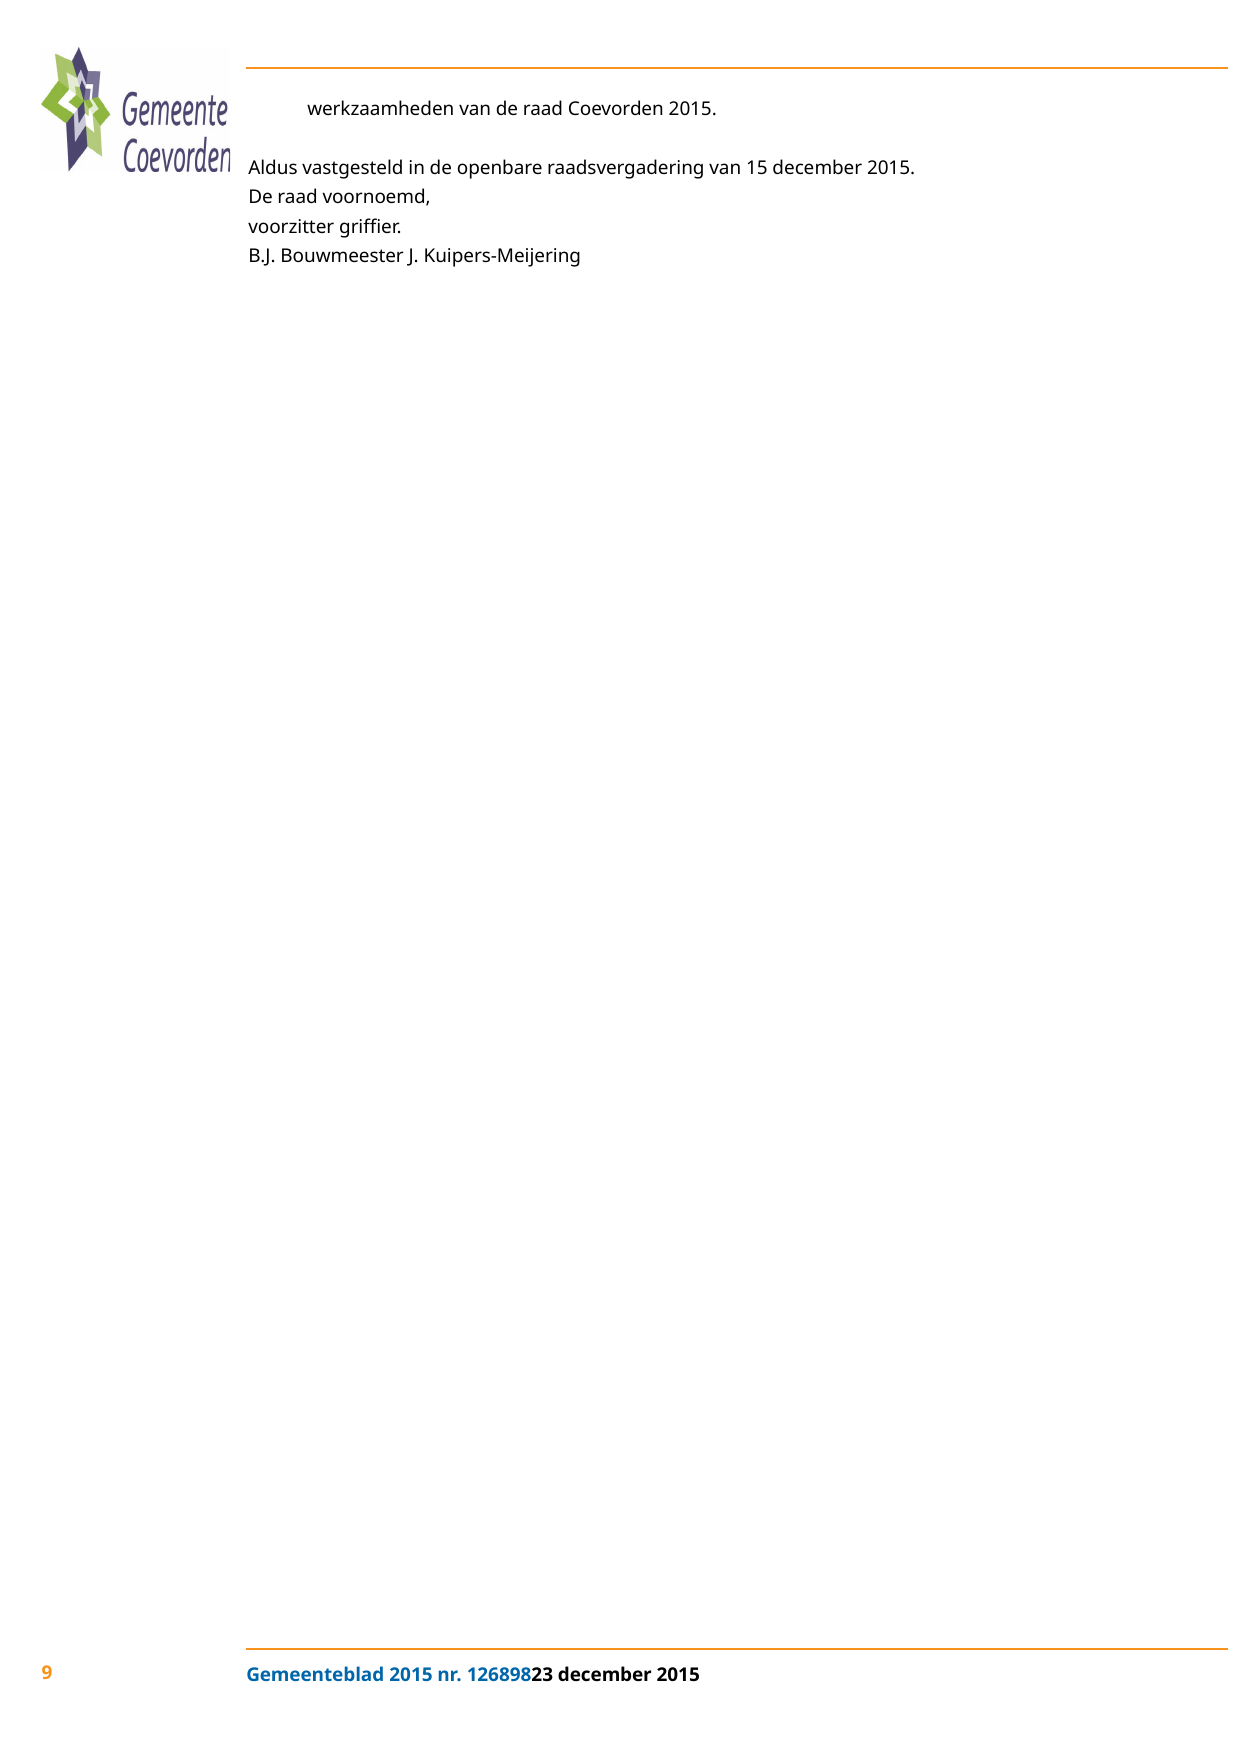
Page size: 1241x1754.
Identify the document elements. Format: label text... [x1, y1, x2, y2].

text B.J. Bouwmeester J. Kuipers-Meijering [248, 243, 1152, 268]
text Aldus vastgesteld in de openbare raadsvergadering van 15 december 2015. [248, 154, 1152, 180]
text De raad voornoemd, [248, 183, 1152, 209]
list werkzaamheden van de raad Coevorden 2015. [248, 95, 1152, 121]
text voorzitter griffier. [248, 213, 1152, 239]
picture [41, 47, 231, 172]
